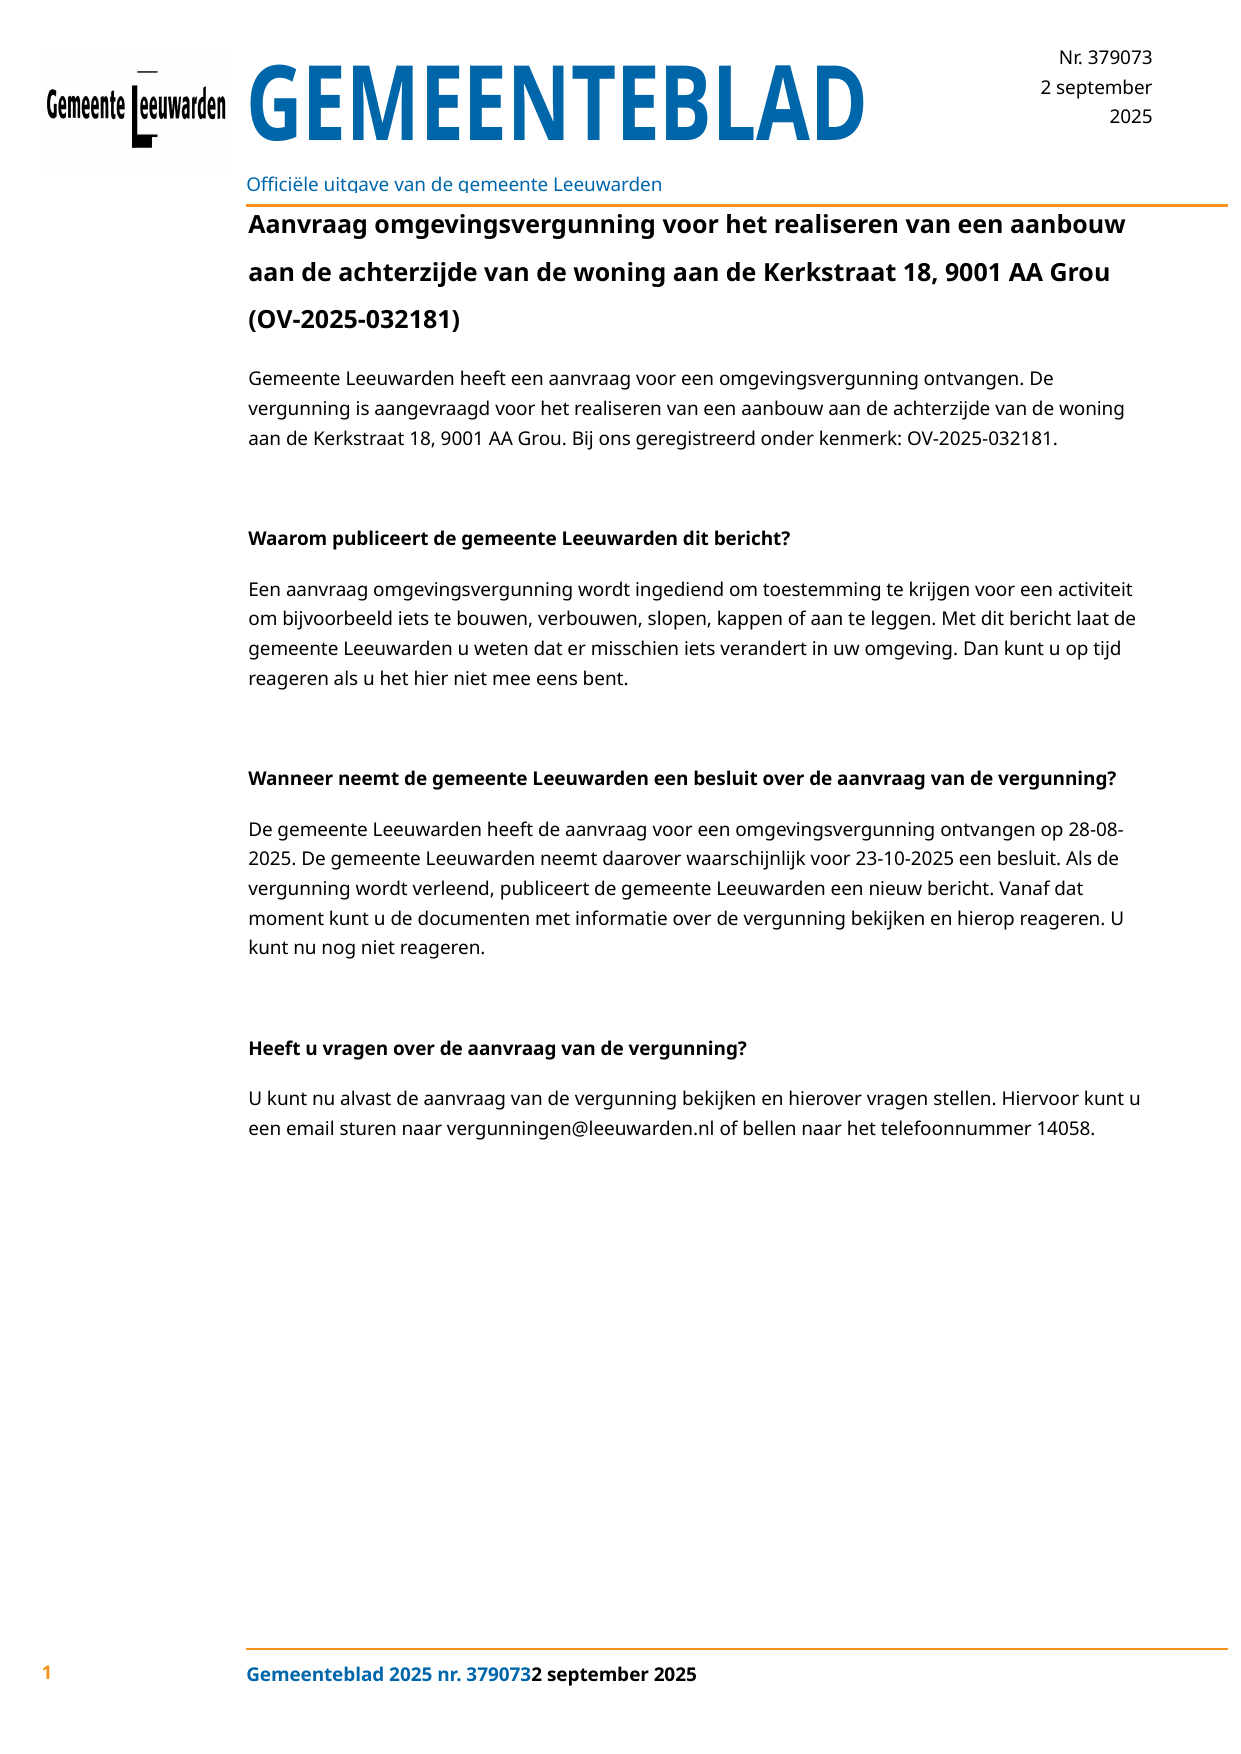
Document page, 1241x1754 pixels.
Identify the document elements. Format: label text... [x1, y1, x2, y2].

text Waarom publiceert de gemeente Leeuwarden dit bericht? [248, 526, 1152, 551]
text U kunt nu alvast de aanvraag van de vergunning bekijken en hierover vragen stellen. Hiervoor kunt u een email sturen naar vergunningen@leeuwarden.nl of bellen naar het telefoonnummer 14058. [248, 1086, 1152, 1141]
text Een aanvraag omgevingsvergunning wordt ingediend om toestemming te krijgen voor een activiteit om bijvoorbeeld iets te bouwen, verbouwen, slopen, kappen of aan te leggen. Met dit bericht laat de gemeente Leeuwarden u weten dat er misschien iets verandert in uw omgeving. Dan kunt u op tijd reageren als u het hier niet mee eens bent. [248, 576, 1152, 690]
text Gemeente Leeuwarden heeft een aanvraag voor een omgevingsvergunning ontvangen. De vergunning is aangevraagd voor het realiseren van een aanbouw aan de achterzijde van de woning aan de Kerkstraat 18, 9001 AA Grou. Bij ons geregistreerd onder kenmerk: OV-2025-032181. [248, 366, 1152, 450]
picture [41, 47, 231, 172]
text Aanvraag omgevingsvergunning voor het realiseren van een aanbouw aan de achterzijde van de woning aan de Kerkstraat 18, 9001 AA Grou (OV-2025-032181) [248, 207, 1152, 336]
text Wanneer neemt de gemeente Leeuwarden een besluit over de aanvraag van de vergunning? [248, 766, 1152, 791]
text Heeft u vragen over de aanvraag van de vergunning? [248, 1035, 1152, 1061]
text De gemeente Leeuwarden heeft de aanvraag voor een omgevingsvergunning ontvangen op 28-08-2025. De gemeente Leeuwarden neemt daarover waarschijnlijk voor 23-10-2025 een besluit. Als de vergunning wordt verleend, publiceert de gemeente Leeuwarden een nieuw bericht. Vanaf dat moment kunt u de documenten met informatie over de vergunning bekijken en hierop reageren. U kunt nu nog niet reageren. [248, 816, 1152, 960]
